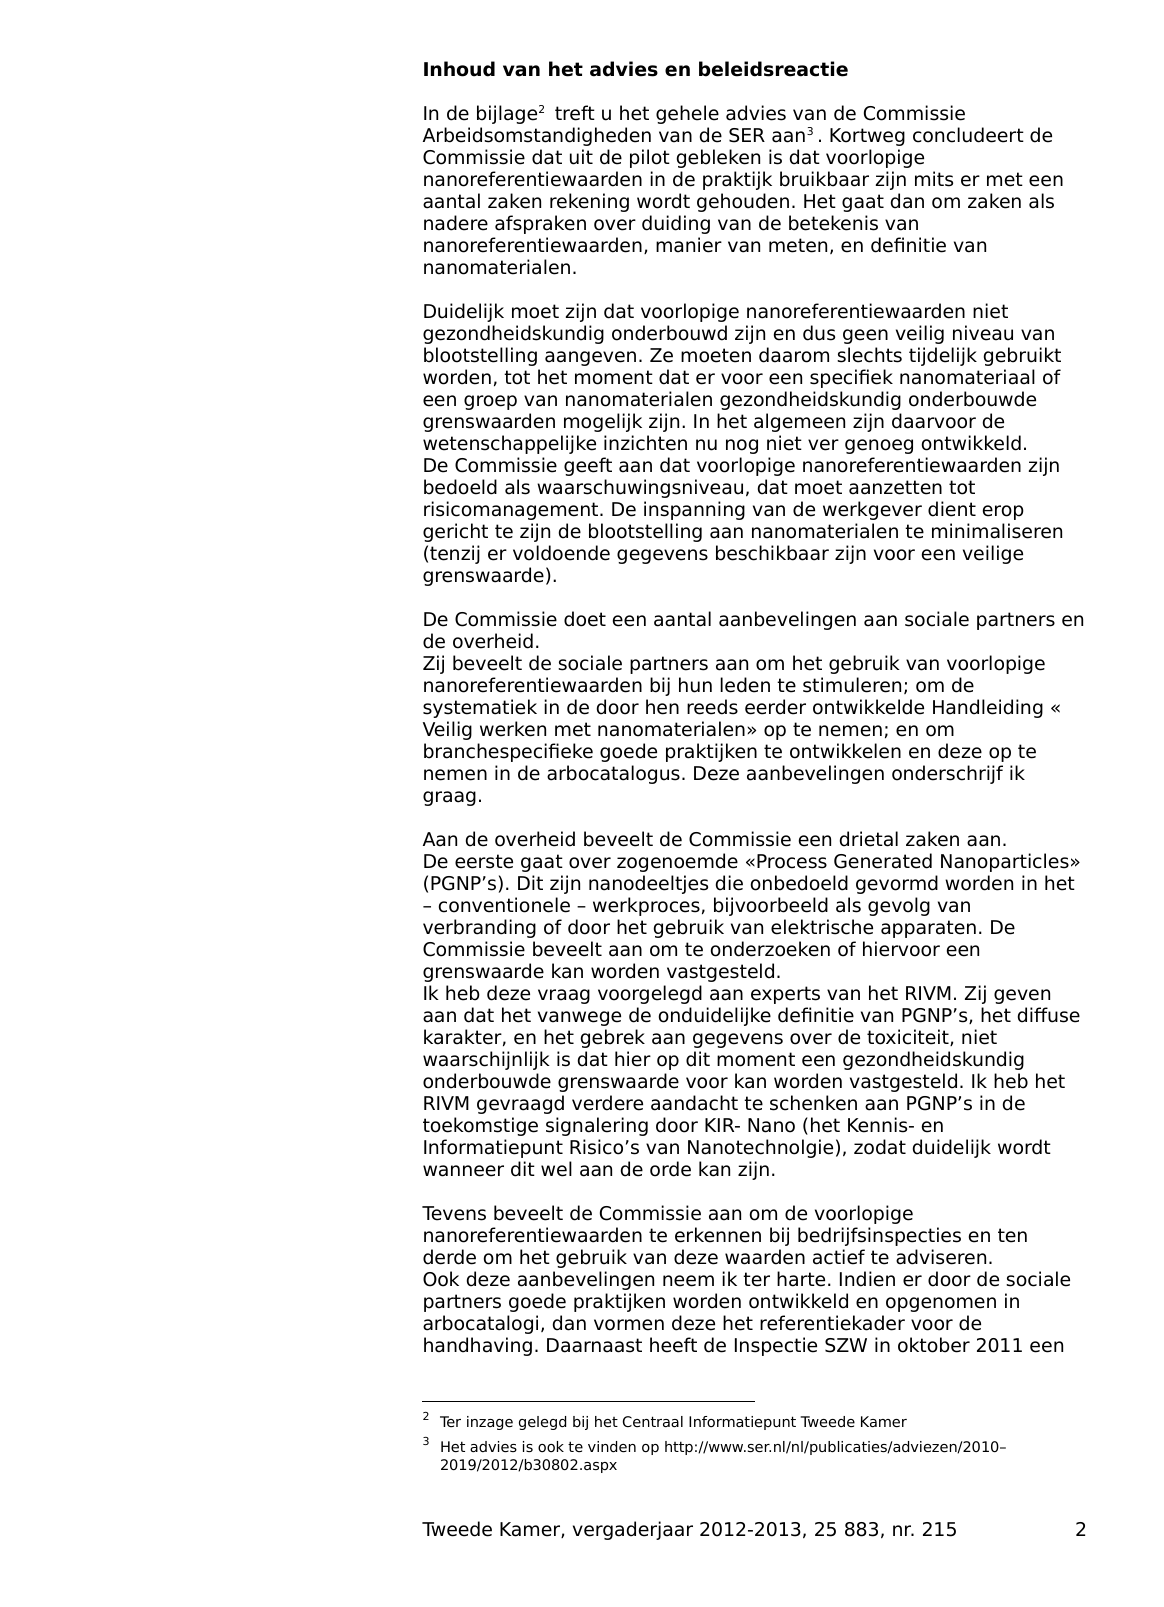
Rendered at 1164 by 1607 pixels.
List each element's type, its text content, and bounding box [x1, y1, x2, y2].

text Het advies is ook te vinden op http://www.ser.nl/nl/publicaties/adviezen/2010–2019/2012/b30802.aspx [422, 1435, 1087, 1474]
text Ook deze aanbevelingen neem ik ter harte. Indien er door de sociale partners goede praktijken worden ontwikkeld en opgenomen in arbocatalogi, dan vormen deze het referentiekader voor de handhaving. Daarnaast heeft de Inspectie SZW in oktober 2011 een [422, 1269, 1087, 1357]
text In de bijlage treft u het gehele advies van de Commissie Arbeidsomstandigheden van de SER aan. Kortweg concludeert de Commissie dat uit de pilot gebleken is dat voorlopige nanoreferentiewaarden in de praktijk bruikbaar zijn mits er met een aantal zaken rekening wordt gehouden. Het gaat dan om zaken als nadere afspraken over duiding van de betekenis van nanoreferentiewaarden, manier van meten, en definitie van nanomaterialen. [422, 103, 1087, 279]
text Aan de overheid beveelt de Commissie een drietal zaken aan. [422, 829, 1087, 851]
text Ter inzage gelegd bij het Centraal Informatiepunt Tweede Kamer [422, 1410, 1087, 1432]
text Duidelijk moet zijn dat voorlopige nanoreferentiewaarden niet gezondheidskundig onderbouwd zijn en dus geen veilig niveau van blootstelling aangeven. Ze moeten daarom slechts tijdelijk gebruikt worden, tot het moment dat er voor een specifiek nanomateriaal of een groep van nanomaterialen gezondheidskundig onderbouwde grenswaarden mogelijk zijn. In het algemeen zijn daarvoor de wetenschappelijke inzichten nu nog niet ver genoeg ontwikkeld. [422, 301, 1087, 455]
text Tevens beveelt de Commissie aan om de voorlopige nanoreferentiewaarden te erkennen bij bedrijfsinspecties en ten derde om het gebruik van deze waarden actief te adviseren. [422, 1203, 1087, 1269]
text De eerste gaat over zogenoemde «Process Generated Nanoparticles» (PGNP’s). Dit zijn nanodeeltjes die onbedoeld gevormd worden in het – conventionele – werkproces, bijvoorbeeld als gevolg van verbranding of door het gebruik van elektrische apparaten. De Commissie beveelt aan om te onderzoeken of hiervoor een grenswaarde kan worden vastgesteld. [422, 851, 1087, 983]
text Ik heb deze vraag voorgelegd aan experts van het RIVM. Zij geven aan dat het vanwege de onduidelijke definitie van PGNP’s, het diffuse karakter, en het gebrek aan gegevens over de toxiciteit, niet waarschijnlijk is dat hier op dit moment een gezondheidskundig onderbouwde grenswaarde voor kan worden vastgesteld. Ik heb het RIVM gevraagd verdere aandacht te schenken aan PGNP’s in de toekomstige signalering door KIR- Nano (het Kennis- en Informatiepunt Risico’s van Nanotechnolgie), zodat duidelijk wordt wanneer dit wel aan de orde kan zijn. [422, 983, 1087, 1181]
text De Commissie geeft aan dat voorlopige nanoreferentiewaarden zijn bedoeld als waarschuwingsniveau, dat moet aanzetten tot risicomanagement. De inspanning van de werkgever dient erop gericht te zijn de blootstelling aan nanomaterialen te minimaliseren (tenzij er voldoende gegevens beschikbaar zijn voor een veilige grenswaarde). [422, 455, 1087, 587]
subtitle Inhoud van het advies en beleidsreactie [422, 59, 1087, 81]
text Zij beveelt de sociale partners aan om het gebruik van voorlopige nanoreferentiewaarden bij hun leden te stimuleren; om de systematiek in de door hen reeds eerder ontwikkelde Handleiding « Veilig werken met nanomaterialen» op te nemen; en om branchespecifieke goede praktijken te ontwikkelen en deze op te nemen in de arbocatalogus. Deze aanbevelingen onderschrijf ik graag. [422, 653, 1087, 807]
text De Commissie doet een aantal aanbevelingen aan sociale partners en de overheid. [422, 609, 1087, 653]
